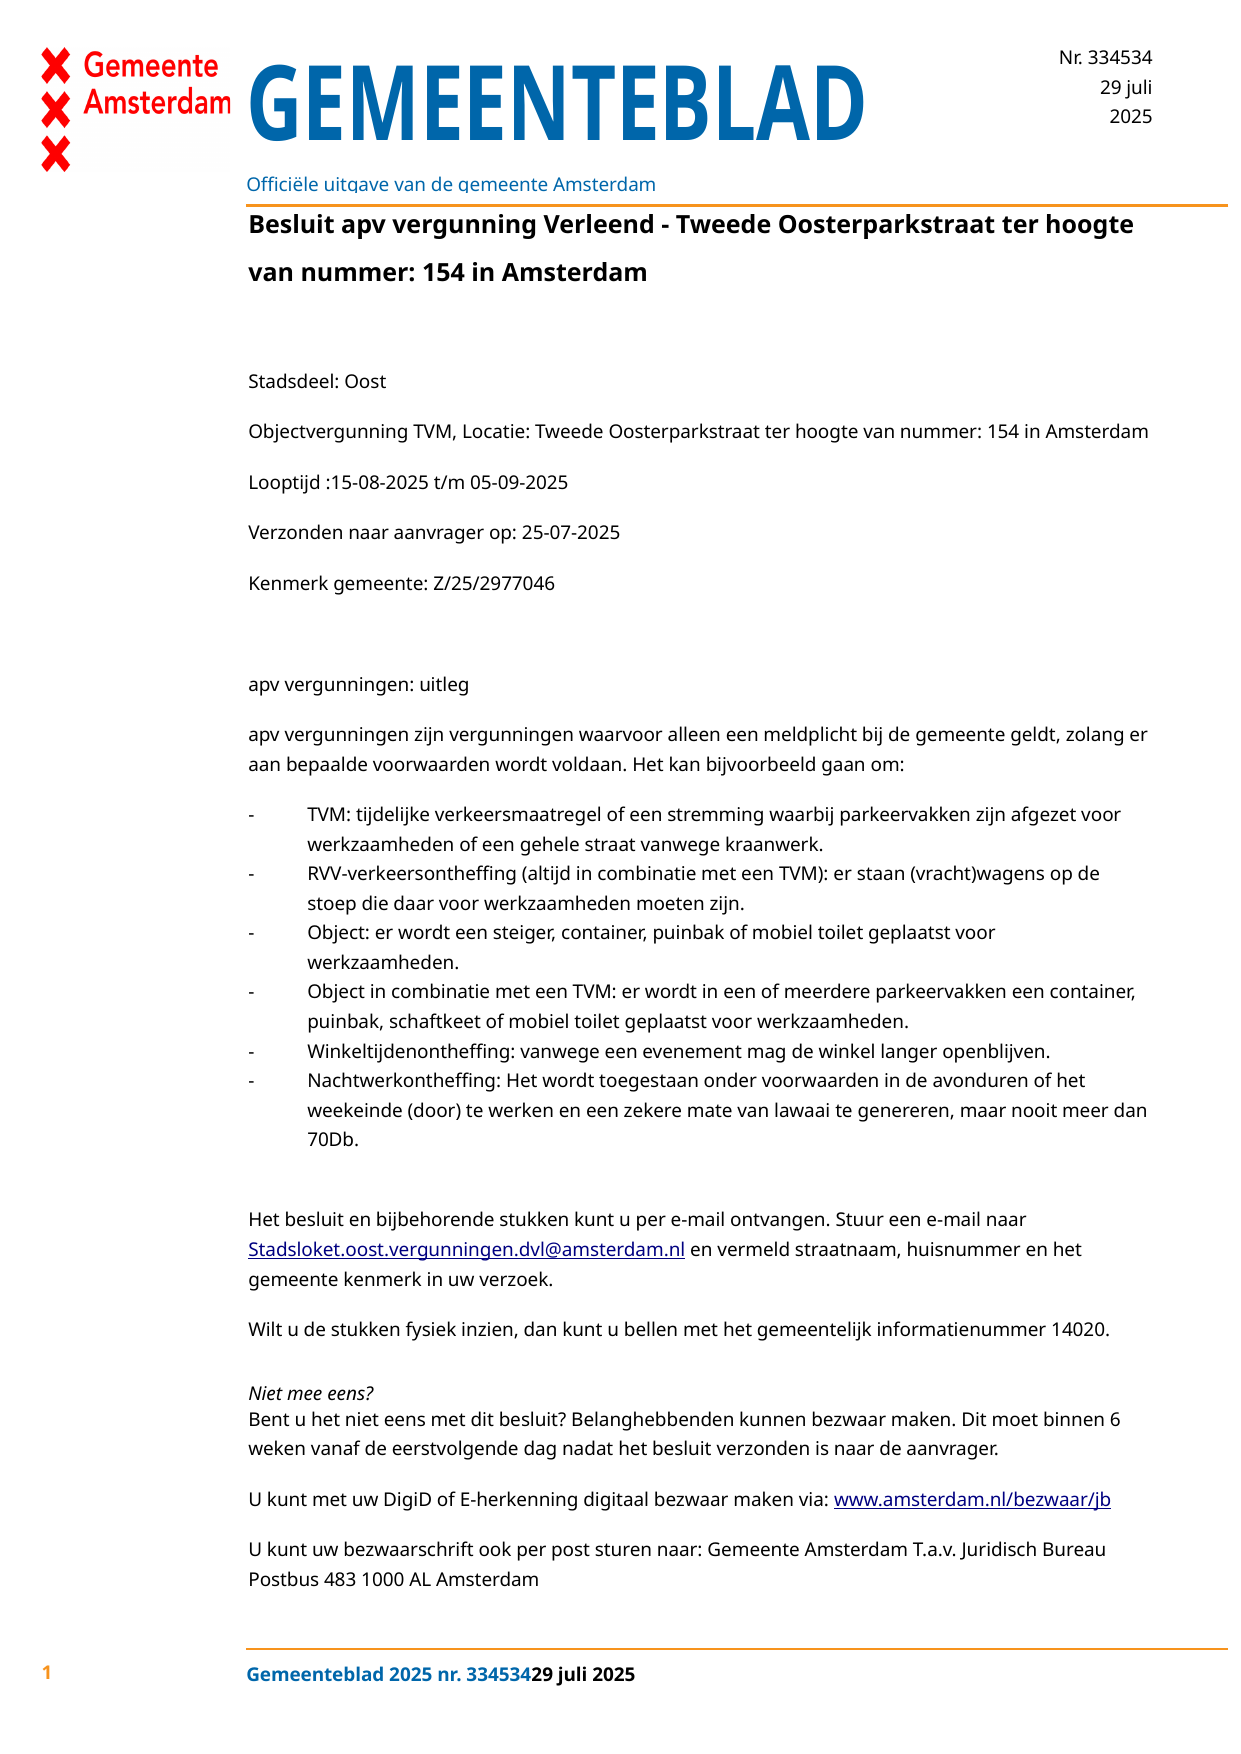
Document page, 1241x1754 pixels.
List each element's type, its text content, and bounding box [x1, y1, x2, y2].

list Object: er wordt een steiger, container, puinbak of mobiel toilet geplaatst voor werkzaamheden. [248, 919, 1152, 975]
text Wilt u de stukken fysiek inzien, dan kunt u bellen met het gemeentelijk informatienummer 14020. [248, 1316, 1152, 1342]
text apv vergunningen: uitleg [248, 671, 1152, 697]
list TVM: tijdelijke verkeersmaatregel of een stremming waarbij parkeervakken zijn afgezet voor werkzaamheden of een gehele straat vanwege kraanwerk. [248, 801, 1152, 857]
list Nachtwerkontheffing: Het wordt toegestaan onder voorwaarden in de avonduren of het weekeinde (door) te werken en een zekere mate van lawaai te genereren, maar nooit meer dan 70Db. [248, 1067, 1152, 1152]
picture [41, 47, 231, 172]
list RVV-verkeersontheffing (altijd in combinatie met een TVM): er staan (vracht)wagens op de stoep die daar voor werkzaamheden moeten zijn. [248, 860, 1152, 916]
list Object in combinatie met een TVM: er wordt in een of meerdere parkeervakken een container, puinbak, schaftkeet of mobiel toilet geplaatst voor werkzaamheden. [248, 979, 1152, 1034]
text Stadsdeel: Oost [248, 368, 1152, 394]
text Verzonden naar aanvrager op: 25-07-2025 [248, 519, 1152, 545]
text Looptijd :15-08-2025 t/m 05-09-2025 [248, 469, 1152, 495]
text apv vergunningen zijn vergunningen waarvoor alleen een meldplicht bij de gemeente geldt, zolang er aan bepaalde voorwaarden wordt voldaan. Het kan bijvoorbeeld gaan om: [248, 721, 1152, 777]
text Bent u het niet eens met dit besluit? Belanghebbenden kunnen bezwaar maken. Dit moet binnen 6 weken vanaf de eerstvolgende dag nadat het besluit verzonden is naar de aanvrager. [248, 1406, 1152, 1461]
text Objectvergunning TVM, Locatie: Tweede Oosterparkstraat ter hoogte van nummer: 154 in Amsterdam [248, 419, 1152, 444]
text Het besluit en bijbehorende stukken kunt u per e-mail ontvangen. Stuur een e-mail naar Stadsloket.oost.vergunningen.dvl@amsterdam.nl en vermeld straatnaam, huisnummer en het gemeente kenmerk in uw verzoek. [248, 1207, 1152, 1292]
text Niet mee eens? [248, 1380, 1152, 1406]
text Kenmerk gemeente: Z/25/2977046 [248, 570, 1152, 596]
text U kunt met uw DigiD of E-herkenning digitaal bezwaar maken via: www.amsterdam.nl/bezwaar/jb [248, 1486, 1152, 1512]
list Winkeltijdenontheffing: vanwege een evenement mag de winkel langer openblijven. [248, 1038, 1152, 1064]
text Besluit apv vergunning Verleend - Tweede Oosterparkstraat ter hoogte van nummer: 154 in Amsterdam [248, 207, 1152, 288]
text U kunt uw bezwaarschrift ook per post sturen naar: Gemeente Amsterdam T.a.v. Juridisch Bureau Postbus 483 1000 AL Amsterdam [248, 1536, 1152, 1592]
